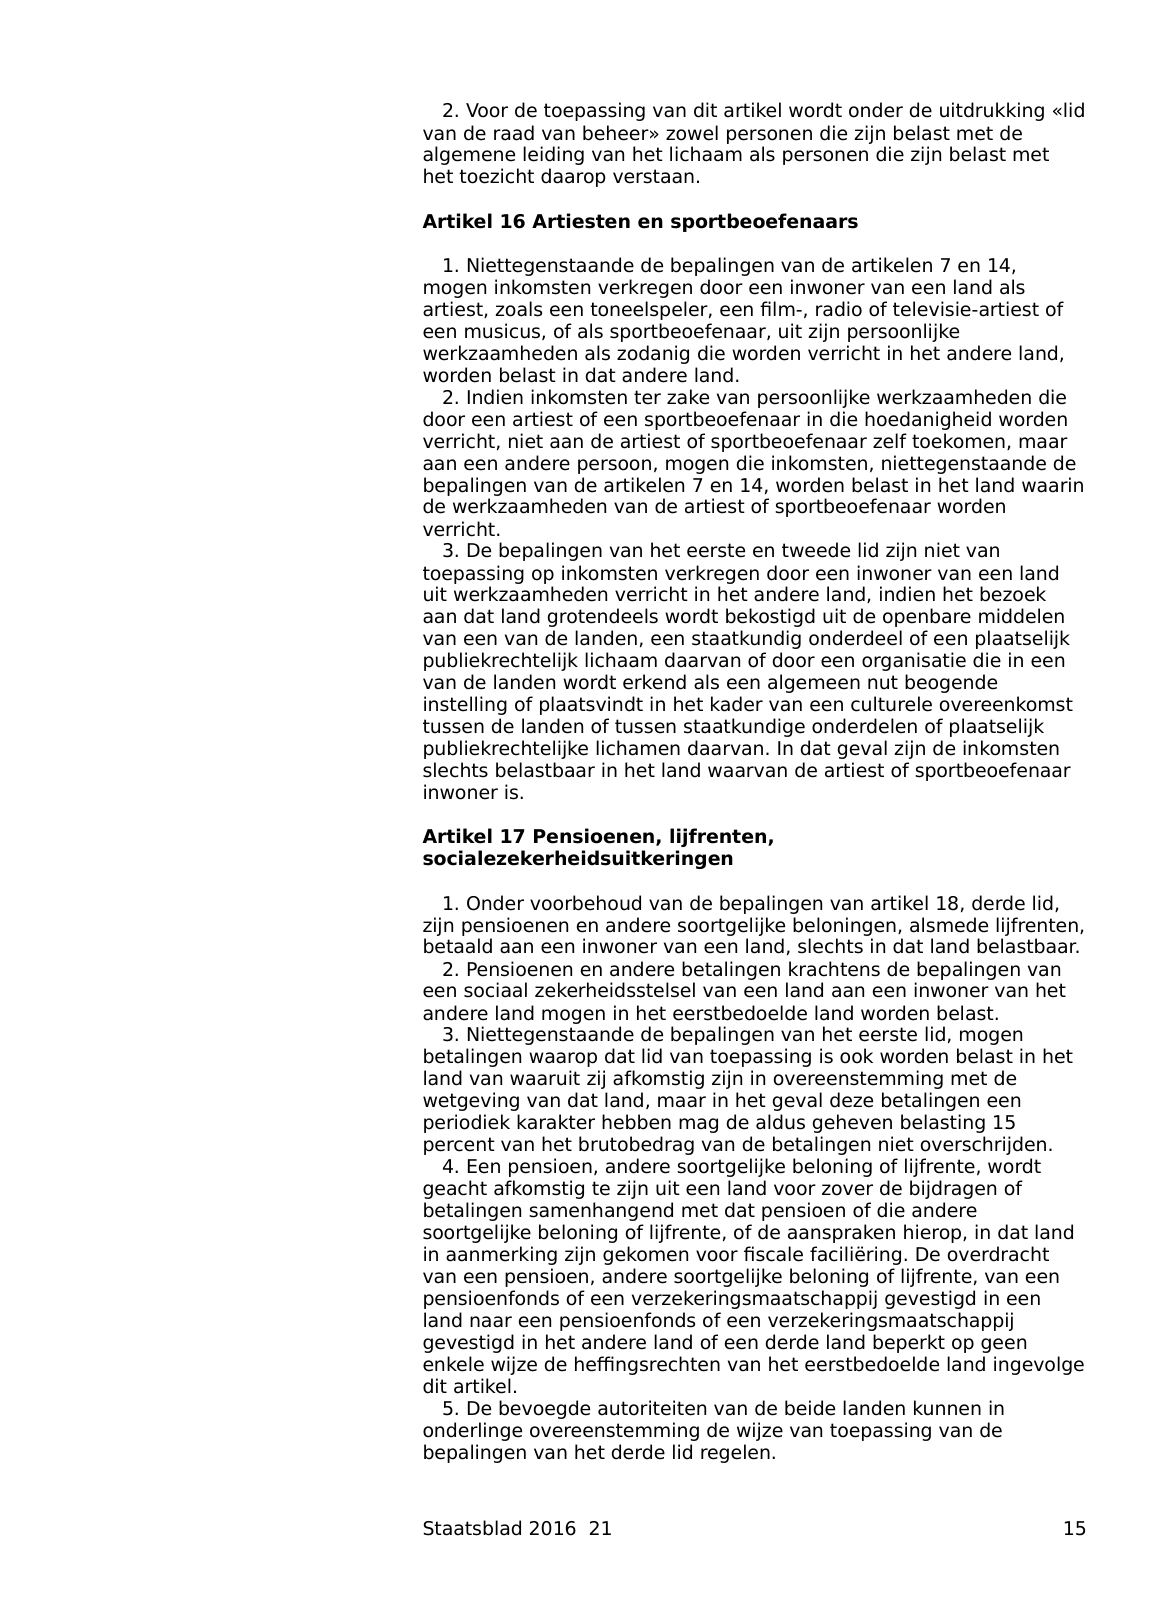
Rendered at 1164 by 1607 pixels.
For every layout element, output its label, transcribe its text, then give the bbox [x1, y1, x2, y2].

text 2. Pensioenen en andere betalingen krachtens de bepalingen van een sociaal zekerheidsstelsel van een land aan een inwoner van het andere land mogen in het eerstbedoelde land worden belast. [422, 958, 1087, 1024]
subtitle Artikel 17 Pensioenen, lijfrenten, socialezekerheidsuitkeringen [422, 826, 1087, 870]
text 1. Niettegenstaande de bepalingen van de artikelen 7 en 14, mogen inkomsten verkregen door een inwoner van een land als artiest, zoals een toneelspeler, een film-, radio of televisie-artiest of een musicus, of als sportbeoefenaar, uit zijn persoonlijke werkzaamheden als zodanig die worden verricht in het andere land, worden belast in dat andere land. [422, 255, 1087, 387]
text 2. Voor de toepassing van dit artikel wordt onder de uitdrukking «lid van de raad van beheer» zowel personen die zijn belast met de algemene leiding van het lichaam als personen die zijn belast met het toezicht daarop verstaan. [422, 100, 1087, 188]
subtitle Artikel 16 Artiesten en sportbeoefenaars [422, 211, 1087, 232]
text 3. Niettegenstaande de bepalingen van het eerste lid, mogen betalingen waarop dat lid van toepassing is ook worden belast in het land van waaruit zij afkomstig zijn in overeenstemming met de wetgeving van dat land, maar in het geval deze betalingen een periodiek karakter hebben mag de aldus geheven belasting 15 percent van het brutobedrag van de betalingen niet overschrijden. [422, 1024, 1087, 1156]
text 3. De bepalingen van het eerste en tweede lid zijn niet van toepassing op inkomsten verkregen door een inwoner van een land uit werkzaamheden verricht in het andere land, indien het bezoek aan dat land grotendeels wordt bekostigd uit de openbare middelen van een van de landen, een staatkundig onderdeel of een plaatselijk publiekrechtelijk lichaam daarvan of door een organisatie die in een van de landen wordt erkend als een algemeen nut beogende instelling of plaatsvindt in het kader van een culturele overeenkomst tussen de landen of tussen staatkundige onderdelen of plaatselijk publiekrechtelijke lichamen daarvan. In dat geval zijn de inkomsten slechts belastbaar in het land waarvan de artiest of sportbeoefenaar inwoner is. [422, 540, 1087, 804]
text 1. Onder voorbehoud van de bepalingen van artikel 18, derde lid, zijn pensioenen en andere soortgelijke beloningen, alsmede lijfrenten, betaald aan een inwoner van een land, slechts in dat land belastbaar. [422, 892, 1087, 958]
text 4. Een pensioen, andere soortgelijke beloning of lijfrente, wordt geacht afkomstig te zijn uit een land voor zover de bijdragen of betalingen samenhangend met dat pensioen of die andere soortgelijke beloning of lijfrente, of de aanspraken hierop, in dat land in aanmerking zijn gekomen voor fiscale faciliëring. De overdracht van een pensioen, andere soortgelijke beloning of lijfrente, van een pensioenfonds of een verzekeringsmaatschappij gevestigd in een land naar een pensioenfonds of een verzekeringsmaatschappij gevestigd in het andere land of een derde land beperkt op geen enkele wijze de heffingsrechten van het eerstbedoelde land ingevolge dit artikel. [422, 1156, 1087, 1398]
text 5. De bevoegde autoriteiten van de beide landen kunnen in onderlinge overeenstemming de wijze van toepassing van de bepalingen van het derde lid regelen. [422, 1398, 1087, 1464]
text 2. Indien inkomsten ter zake van persoonlijke werkzaamheden die door een artiest of een sportbeoefenaar in die hoedanigheid worden verricht, niet aan de artiest of sportbeoefenaar zelf toekomen, maar aan een andere persoon, mogen die inkomsten, niettegenstaande de bepalingen van de artikelen 7 en 14, worden belast in het land waarin de werkzaamheden van de artiest of sportbeoefenaar worden verricht. [422, 387, 1087, 540]
